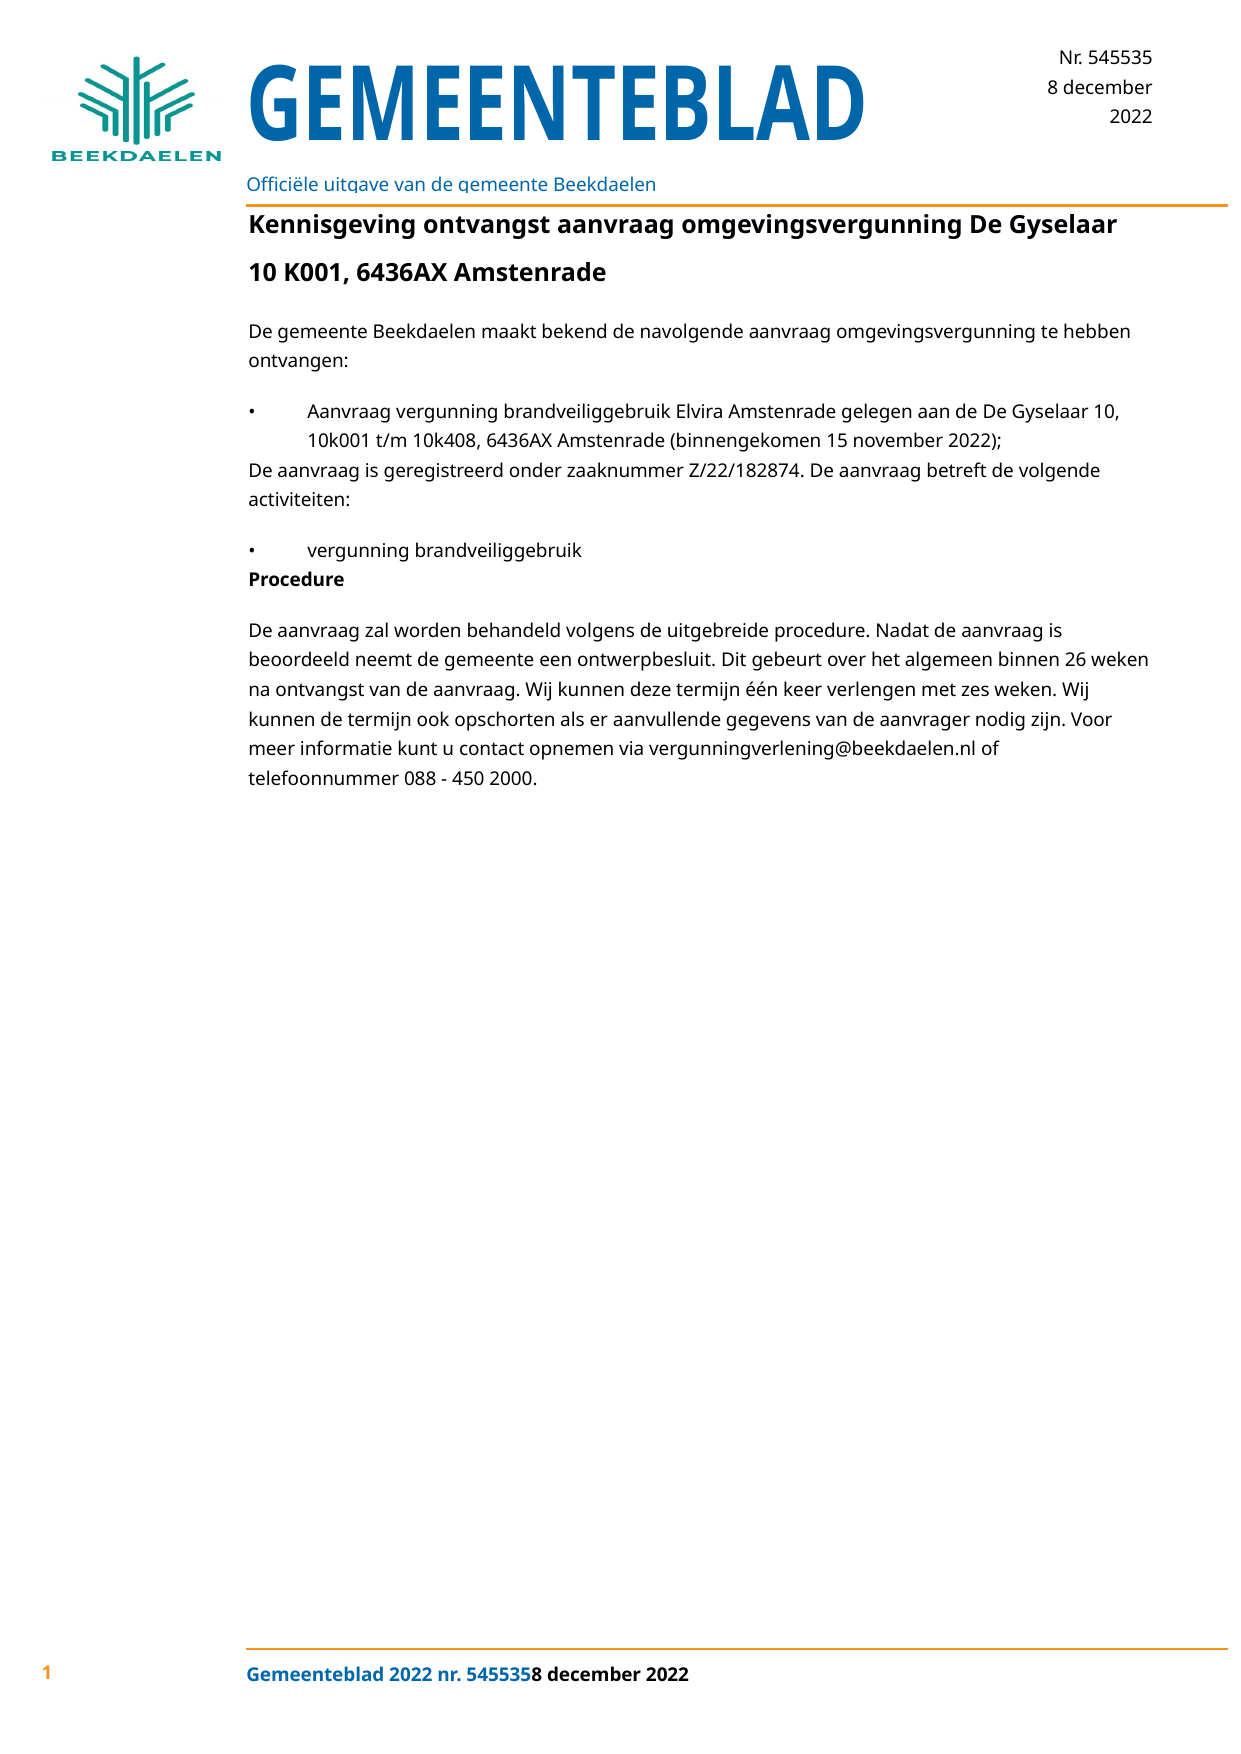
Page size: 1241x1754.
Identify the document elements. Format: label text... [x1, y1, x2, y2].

text De gemeente Beekdaelen maakt bekend de navolgende aanvraag omgevingsvergunning te hebben ontvangen: [248, 318, 1152, 373]
list Aanvraag vergunning brandveiliggebruik Elvira Amstenrade gelegen aan de De Gyselaar 10, 10k001 t/m 10k408, 6436AX Amstenrade (binnengekomen 15 november 2022); [248, 398, 1152, 453]
list vergunning brandveiliggebruik [248, 537, 1152, 563]
picture [41, 47, 231, 172]
text De aanvraag zal worden behandeld volgens de uitgebreide procedure. Nadat de aanvraag is beoordeeld neemt de gemeente een ontwerpbesluit. Dit gebeurt over het algemeen binnen 26 weken na ontvangst van de aanvraag. Wij kunnen deze termijn één keer verlengen met zes weken. Wij kunnen de termijn ook opschorten als er aanvullende gegevens van de aanvrager nodig zijn. Voor meer informatie kunt u contact opnemen via vergunningverlening@beekdaelen.nl of telefoonnummer 088 - 450 2000. [248, 617, 1152, 791]
text De aanvraag is geregistreerd onder zaaknummer Z/22/182874. De aanvraag betreft de volgende activiteiten: [248, 457, 1152, 512]
text Procedure [248, 567, 1152, 592]
text Kennisgeving ontvangst aanvraag omgevingsvergunning De Gyselaar 10 K001, 6436AX Amstenrade [248, 207, 1152, 288]
